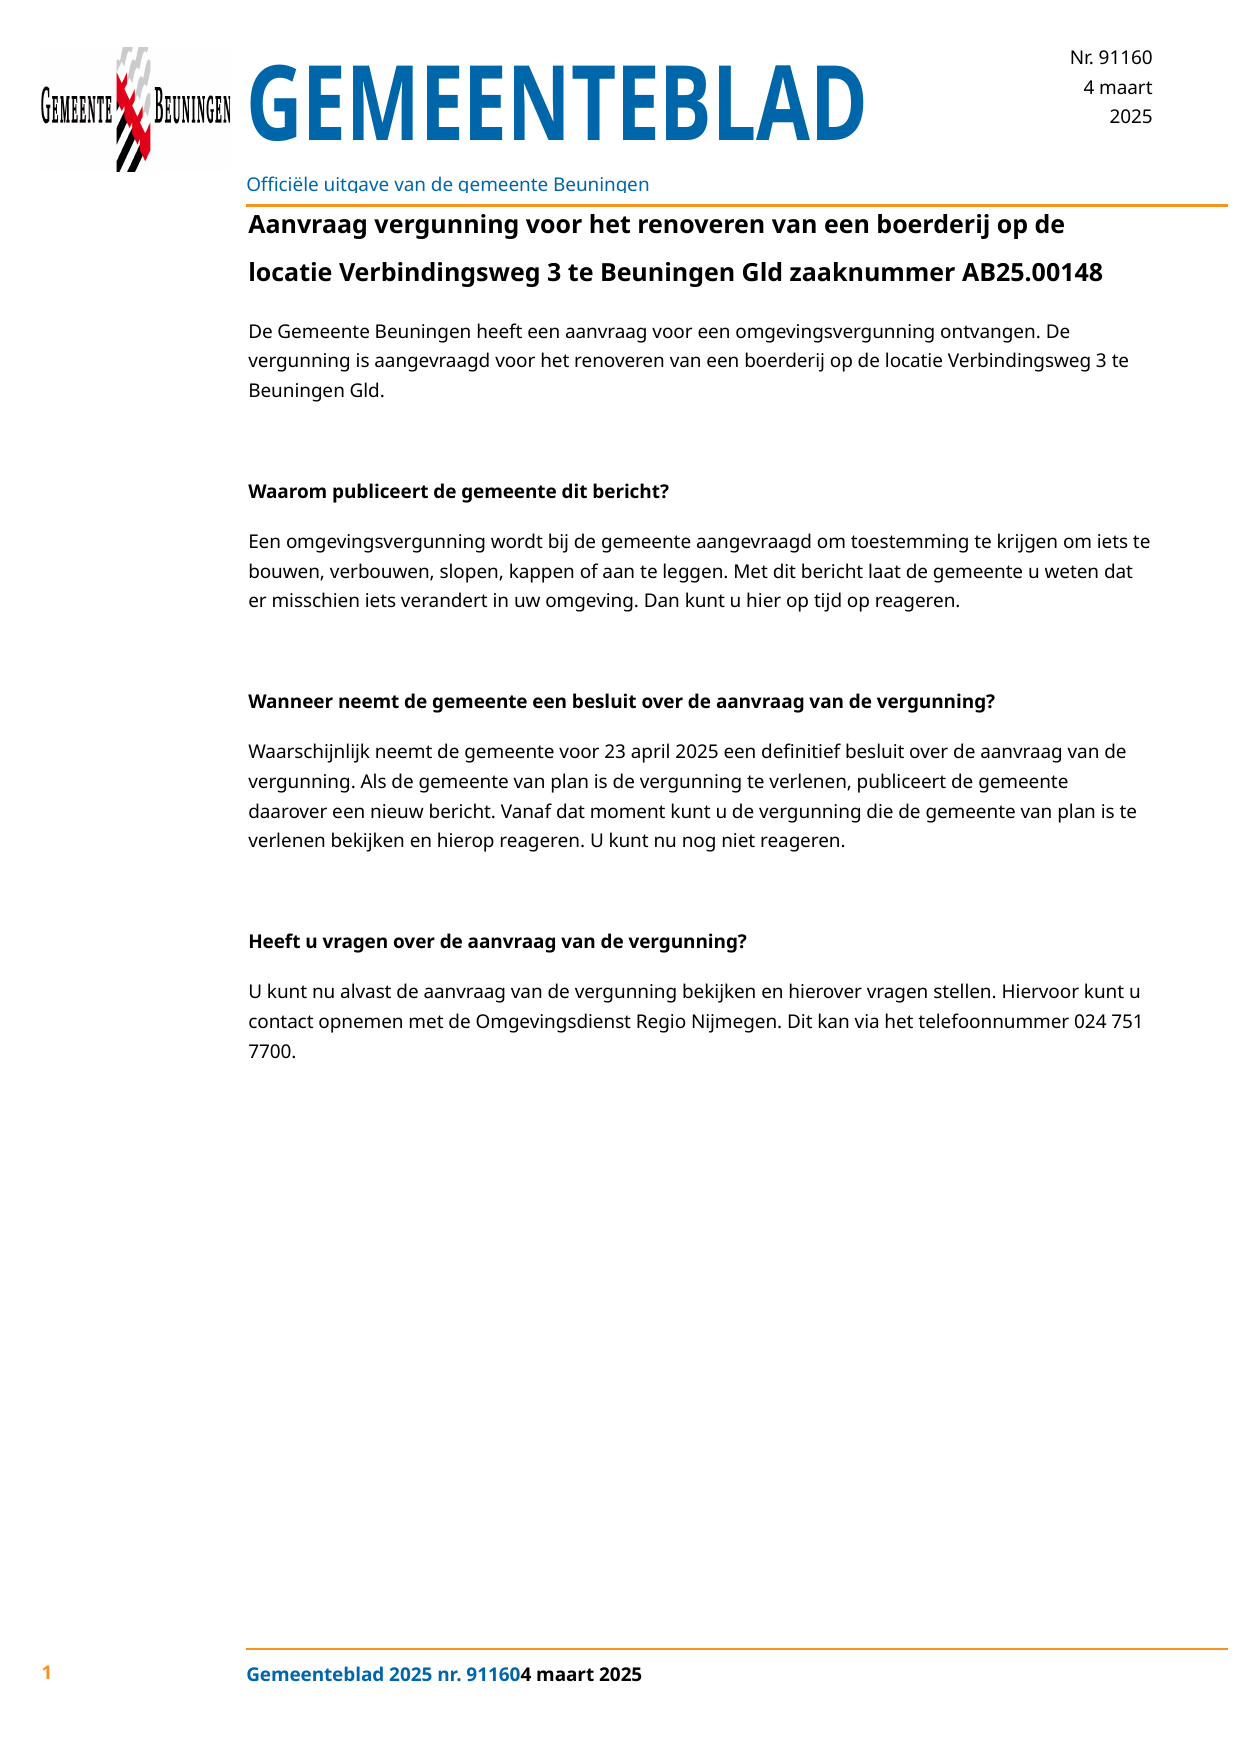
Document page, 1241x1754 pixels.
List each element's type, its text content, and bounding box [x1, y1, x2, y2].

text Aanvraag vergunning voor het renoveren van een boerderij op de locatie Verbindingsweg 3 te Beuningen Gld zaaknummer AB25.00148 [248, 207, 1152, 288]
text U kunt nu alvast de aanvraag van de vergunning bekijken en hierover vragen stellen. Hiervoor kunt u contact opnemen met de Omgevingsdienst Regio Nijmegen. Dit kan via het telefoonnummer 024 751 7700. [248, 979, 1152, 1064]
text Waarom publiceert de gemeente dit bericht? [248, 478, 1152, 504]
text De Gemeente Beuningen heeft een aanvraag voor een omgevingsvergunning ontvangen. De vergunning is aangevraagd voor het renoveren van een boerderij op de locatie Verbindingsweg 3 te Beuningen Gld. [248, 318, 1152, 403]
picture [41, 47, 231, 172]
text Heeft u vragen over de aanvraag van de vergunning? [248, 928, 1152, 954]
text Wanneer neemt de gemeente een besluit over de aanvraag van de vergunning? [248, 688, 1152, 714]
text Een omgevingsvergunning wordt bij de gemeente aangevraagd om toestemming te krijgen om iets te bouwen, verbouwen, slopen, kappen of aan te leggen. Met dit bericht laat de gemeente u weten dat er misschien iets verandert in uw omgeving. Dan kunt u hier op tijd op reageren. [248, 528, 1152, 613]
text Waarschijnlijk neemt de gemeente voor 23 april 2025 een definitief besluit over de aanvraag van de vergunning. Als de gemeente van plan is de vergunning te verlenen, publiceert de gemeente daarover een nieuw bericht. Vanaf dat moment kunt u de vergunning die de gemeente van plan is te verlenen bekijken en hierop reageren. U kunt nu nog niet reageren. [248, 739, 1152, 853]
